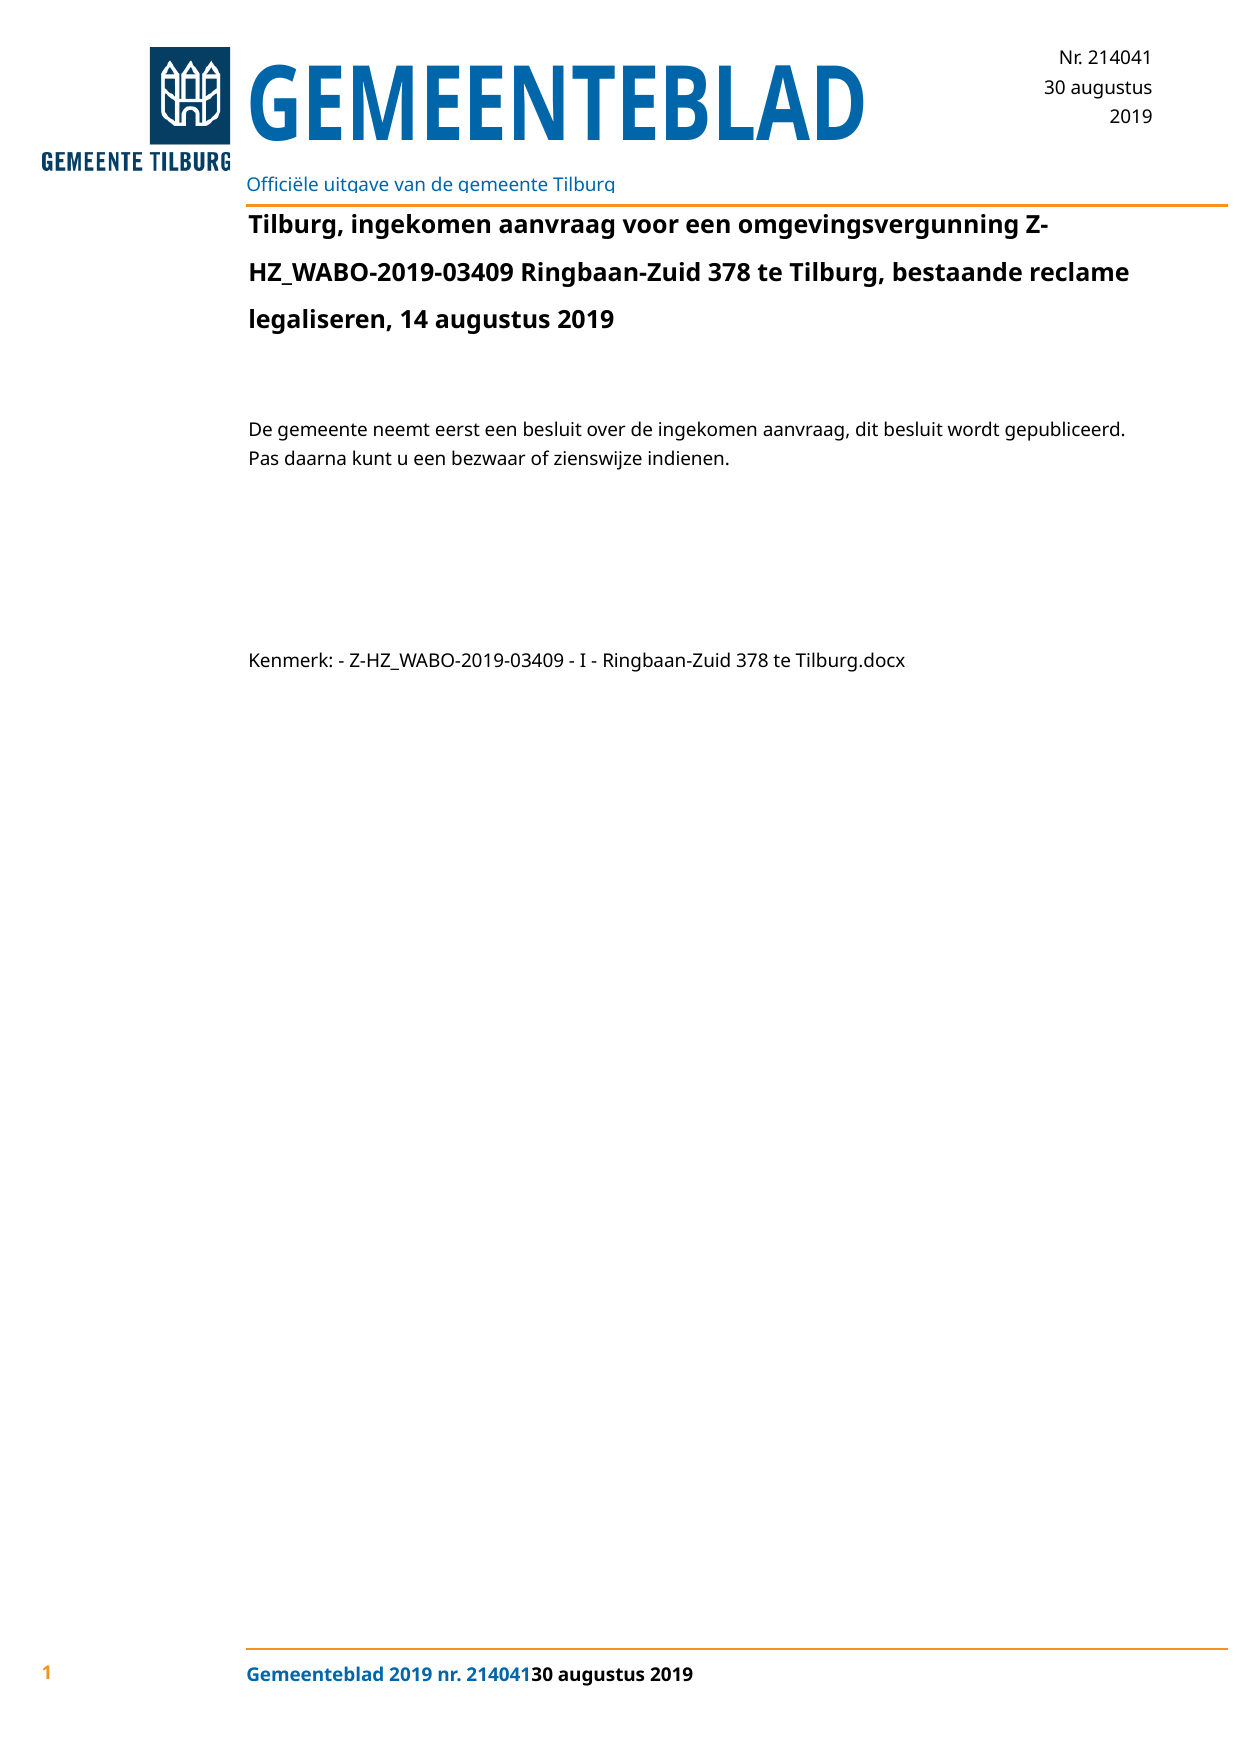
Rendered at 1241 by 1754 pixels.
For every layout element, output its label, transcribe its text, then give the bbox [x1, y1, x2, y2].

text Kenmerk: - Z-HZ_WABO-2019-03409 - I - Ringbaan-Zuid 378 te Tilburg.docx [248, 647, 1152, 673]
text De gemeente neemt eerst een besluit over de ingekomen aanvraag, dit besluit wordt gepubliceerd. Pas daarna kunt u een bezwaar of zienswijze indienen. [248, 416, 1152, 471]
text Tilburg, ingekomen aanvraag voor een omgevingsvergunning Z-HZ_WABO-2019-03409 Ringbaan-Zuid 378 te Tilburg, bestaande reclame legaliseren, 14 augustus 2019 [248, 207, 1152, 336]
picture [41, 47, 231, 172]
